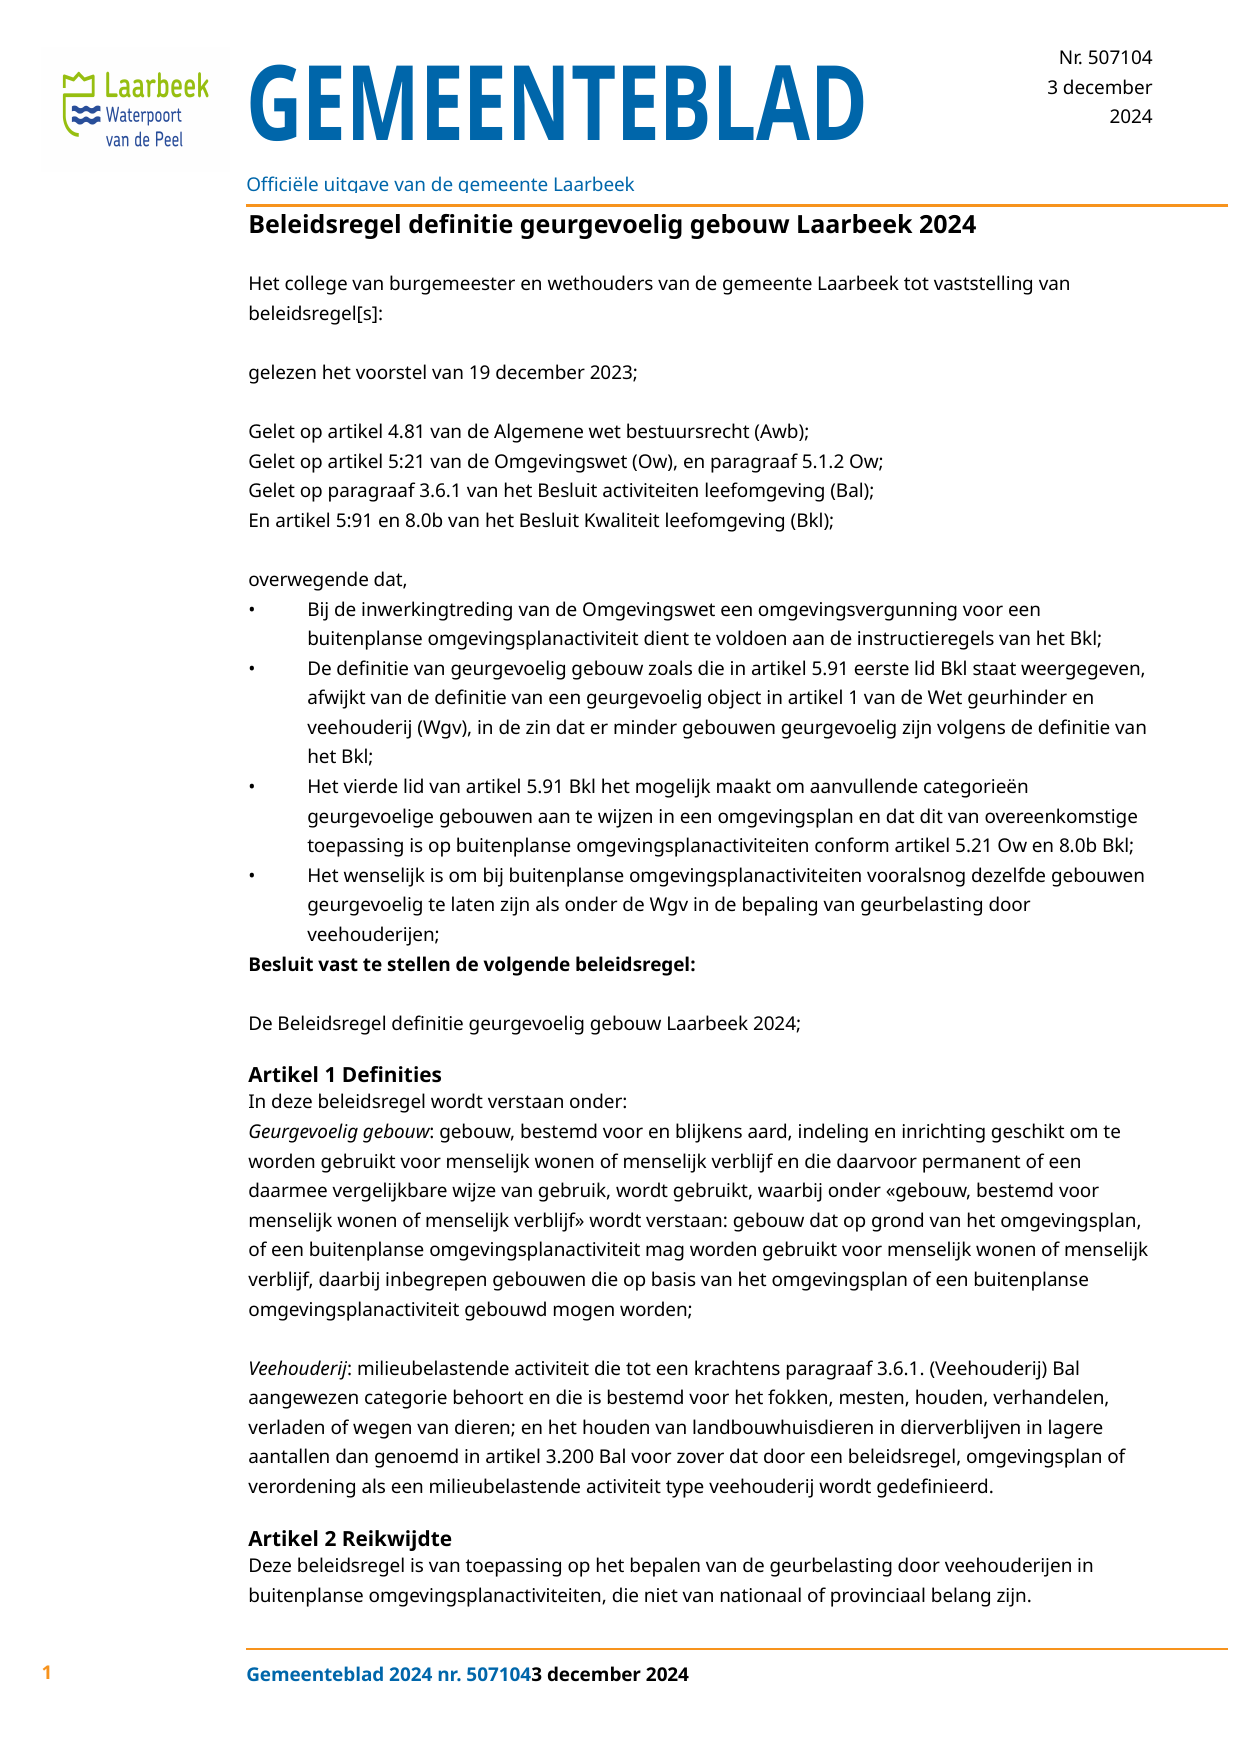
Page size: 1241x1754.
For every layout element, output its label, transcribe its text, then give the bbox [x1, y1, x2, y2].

text Gelet op artikel 4.81 van de Algemene wet bestuursrecht (Awb); [248, 418, 1152, 444]
list Bij de inwerkingtreding van de Omgevingswet een omgevingsvergunning voor een buitenplanse omgevingsplanactiviteit dient te voldoen aan de instructieregels van het Bkl; [248, 596, 1152, 651]
text Beleidsregel definitie geurgevoelig gebouw Laarbeek 2024 [248, 207, 1152, 241]
text Geurgevoelig gebouw: gebouw, bestemd voor en blijkens aard, indeling en inrichting geschikt om te worden gebruikt voor menselijk wonen of menselijk verblijf en die daarvoor permanent of een daarmee vergelijkbare wijze van gebruik, wordt gebruikt, waarbij onder «gebouw, bestemd voor menselijk wonen of menselijk verblijf» wordt verstaan: gebouw dat op grond van het omgevingsplan, of een buitenplanse omgevingsplanactiviteit mag worden gebruikt voor menselijk wonen of menselijk verblijf, daarbij inbegrepen gebouwen die op basis van het omgevingsplan of een buitenplanse omgevingsplanactiviteit gebouwd mogen worden; [248, 1118, 1152, 1322]
list Het wenselijk is om bij buitenplanse omgevingsplanactiviteiten vooralsnog dezelfde gebouwen geurgevoelig te laten zijn als onder de Wgv in de bepaling van geurbelasting door veehouderijen; [248, 862, 1152, 947]
text Besluit vast te stellen de volgende beleidsregel: [248, 951, 1152, 976]
text In deze beleidsregel wordt verstaan onder: [248, 1089, 1152, 1114]
picture [41, 47, 231, 172]
text En artikel 5:91 en 8.0b van het Besluit Kwaliteit leefomgeving (Bkl); [248, 507, 1152, 533]
text gelezen het voorstel van 19 december 2023; [248, 359, 1152, 385]
list De definitie van geurgevoelig gebouw zoals die in artikel 5.91 eerste lid Bkl staat weergegeven, afwijkt van de definitie van een geurgevoelig object in artikel 1 van de Wet geurhinder en veehouderij (Wgv), in de zin dat er minder gebouwen geurgevoelig zijn volgens de definitie van het Bkl; [248, 655, 1152, 769]
text Veehouderij: milieubelastende activiteit die tot een krachtens paragraaf 3.6.1. (Veehouderij) Bal aangewezen categorie behoort en die is bestemd voor het fokken, mesten, houden, verhandelen, verladen of wegen van dieren; en het houden van landbouwhuisdieren in dierverblijven in lagere aantallen dan genoemd in artikel 3.200 Bal voor zover dat door een beleidsregel, omgevingsplan of verordening als een milieubelastende activiteit type veehouderij wordt gedefinieerd. [248, 1355, 1152, 1499]
text Het college van burgemeester en wethouders van de gemeente Laarbeek tot vaststelling van beleidsregel[s]: [248, 270, 1152, 326]
list Het vierde lid van artikel 5.91 Bkl het mogelijk maakt om aanvullende categorieën geurgevoelige gebouwen aan te wijzen in een omgevingsplan en dat dit van overeenkomstige toepassing is op buitenplanse omgevingsplanactiviteiten conform artikel 5.21 Ow en 8.0b Bkl; [248, 773, 1152, 858]
text Gelet op artikel 5:21 van de Omgevingswet (Ow), en paragraaf 5.1.2 Ow; [248, 448, 1152, 473]
text Artikel 2 Reikwijdte [248, 1524, 1152, 1552]
text De Beleidsregel definitie geurgevoelig gebouw Laarbeek 2024; [248, 1010, 1152, 1036]
text Deze beleidsregel is van toepassing op het bepalen van de geurbelasting door veehouderijen in buitenplanse omgevingsplanactiviteiten, die niet van nationaal of provinciaal belang zijn. [248, 1552, 1152, 1607]
text Gelet op paragraaf 3.6.1 van het Besluit activiteiten leefomgeving (Bal); [248, 477, 1152, 503]
text overwegende dat, [248, 566, 1152, 592]
text Artikel 1 Definities [248, 1060, 1152, 1089]
